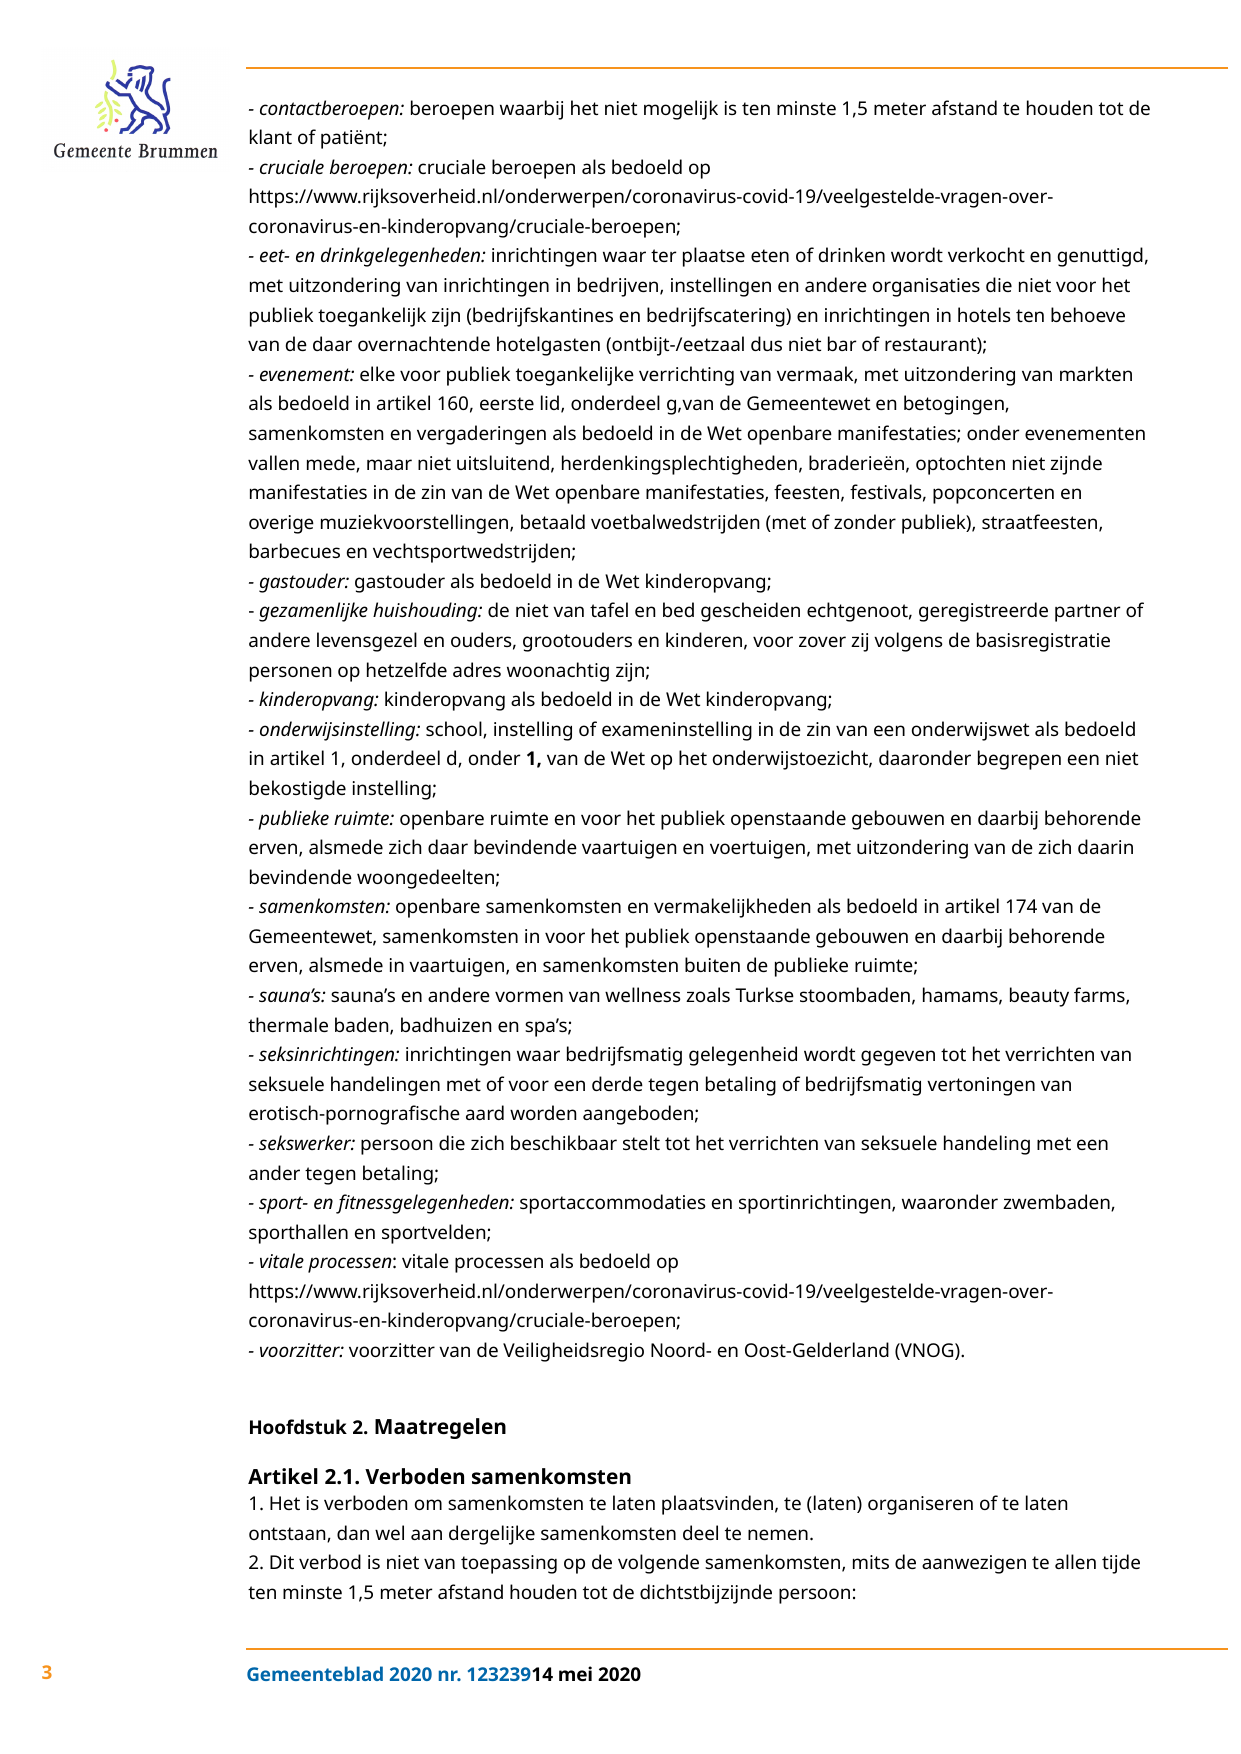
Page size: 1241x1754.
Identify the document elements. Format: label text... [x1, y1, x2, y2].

text - contactberoepen: beroepen waarbij het niet mogelijk is ten minste 1,5 meter afstand te houden tot de klant of patiënt; [248, 95, 1152, 150]
text - sekswerker: persoon die zich beschikbaar stelt tot het verrichten van seksuele handeling met een ander tegen betaling; [248, 1130, 1152, 1186]
text - publieke ruimte: openbare ruimte en voor het publiek openstaande gebouwen en daarbij behorende erven, alsmede zich daar bevindende vaartuigen en voertuigen, met uitzondering van de zich daarin bevindende woongedeelten; [248, 805, 1152, 890]
text - eet- en drinkgelegenheden: inrichtingen waar ter plaatse eten of drinken wordt verkocht en genuttigd, met uitzondering van inrichtingen in bedrijven, instellingen en andere organisaties die niet voor het publiek toegankelijk zijn (bedrijfskantines en bedrijfscatering) en inrichtingen in hotels ten behoeve van de daar overnachtende hotelgasten (ontbijt-/eetzaal dus niet bar of restaurant); [248, 243, 1152, 357]
text - onderwijsinstelling: school, instelling of exameninstelling in de zin van een onderwijswet als bedoeld in artikel 1, onderdeel d, onder 1, van de Wet op het onderwijstoezicht, daaronder begrepen een niet bekostigde instelling; [248, 716, 1152, 801]
text Artikel 2.1. Verboden samenkomsten [248, 1462, 1152, 1490]
text - sauna’s: sauna’s en andere vormen van wellness zoals Turkse stoombaden, hamams, beauty farms, thermale baden, badhuizen en spa’s; [248, 982, 1152, 1038]
text - sport- en fitnessgelegenheden: sportaccommodaties en sportinrichtingen, waaronder zwembaden, sporthallen en sportvelden; [248, 1189, 1152, 1245]
text - cruciale beroepen: cruciale beroepen als bedoeld op https://www.rijksoverheid.nl/onderwerpen/coronavirus-covid-19/veelgestelde-vragen-over-coronavirus-en-kinderopvang/cruciale-beroepen; [248, 154, 1152, 239]
text - vitale processen: vitale processen als bedoeld op https://www.rijksoverheid.nl/onderwerpen/coronavirus-covid-19/veelgestelde-vragen-over-coronavirus-en-kinderopvang/cruciale-beroepen; [248, 1248, 1152, 1333]
picture [41, 47, 231, 172]
text - gastouder: gastouder als bedoeld in de Wet kinderopvang; [248, 568, 1152, 594]
text 2. Dit verbod is niet van toepassing op de volgende samenkomsten, mits de aanwezigen te allen tijde ten minste 1,5 meter afstand houden tot de dichtstbijzijnde persoon: [248, 1549, 1152, 1605]
text - gezamenlijke huishouding: de niet van tafel en bed gescheiden echtgenoot, geregistreerde partner of andere levensgezel en ouders, grootouders en kinderen, voor zover zij volgens de basisregistratie personen op hetzelfde adres woonachtig zijn; [248, 598, 1152, 683]
text - kinderopvang: kinderopvang als bedoeld in de Wet kinderopvang; [248, 686, 1152, 712]
text - samenkomsten: openbare samenkomsten en vermakelijkheden als bedoeld in artikel 174 van de Gemeentewet, samenkomsten in voor het publiek openstaande gebouwen en daarbij behorende erven, alsmede in vaartuigen, en samenkomsten buiten de publieke ruimte; [248, 893, 1152, 978]
text - seksinrichtingen: inrichtingen waar bedrijfsmatig gelegenheid wordt gegeven tot het verrichten van seksuele handelingen met of voor een derde tegen betaling of bedrijfsmatig vertoningen van erotisch-pornografische aard worden aangeboden; [248, 1041, 1152, 1126]
text Hoofdstuk 2. Maatregelen [248, 1412, 1152, 1441]
text 1. Het is verboden om samenkomsten te laten plaatsvinden, te (laten) organiseren of te laten ontstaan, dan wel aan dergelijke samenkomsten deel te nemen. [248, 1490, 1152, 1546]
text - voorzitter: voorzitter van de Veiligheidsregio Noord- en Oost-Gelderland (VNOG). [248, 1337, 1152, 1363]
text - evenement: elke voor publiek toegankelijke verrichting van vermaak, met uitzondering van markten als bedoeld in artikel 160, eerste lid, onderdeel g,van de Gemeentewet en betogingen, samenkomsten en vergaderingen als bedoeld in de Wet openbare manifestaties; onder evenementen vallen mede, maar niet uitsluitend, herdenkingsplechtigheden, braderieën, optochten niet zijnde manifestaties in de zin van de Wet openbare manifestaties, feesten, festivals, popconcerten en overige muziekvoorstellingen, betaald voetbalwedstrijden (met of zonder publiek), straatfeesten, barbecues en vechtsportwedstrijden; [248, 361, 1152, 564]
